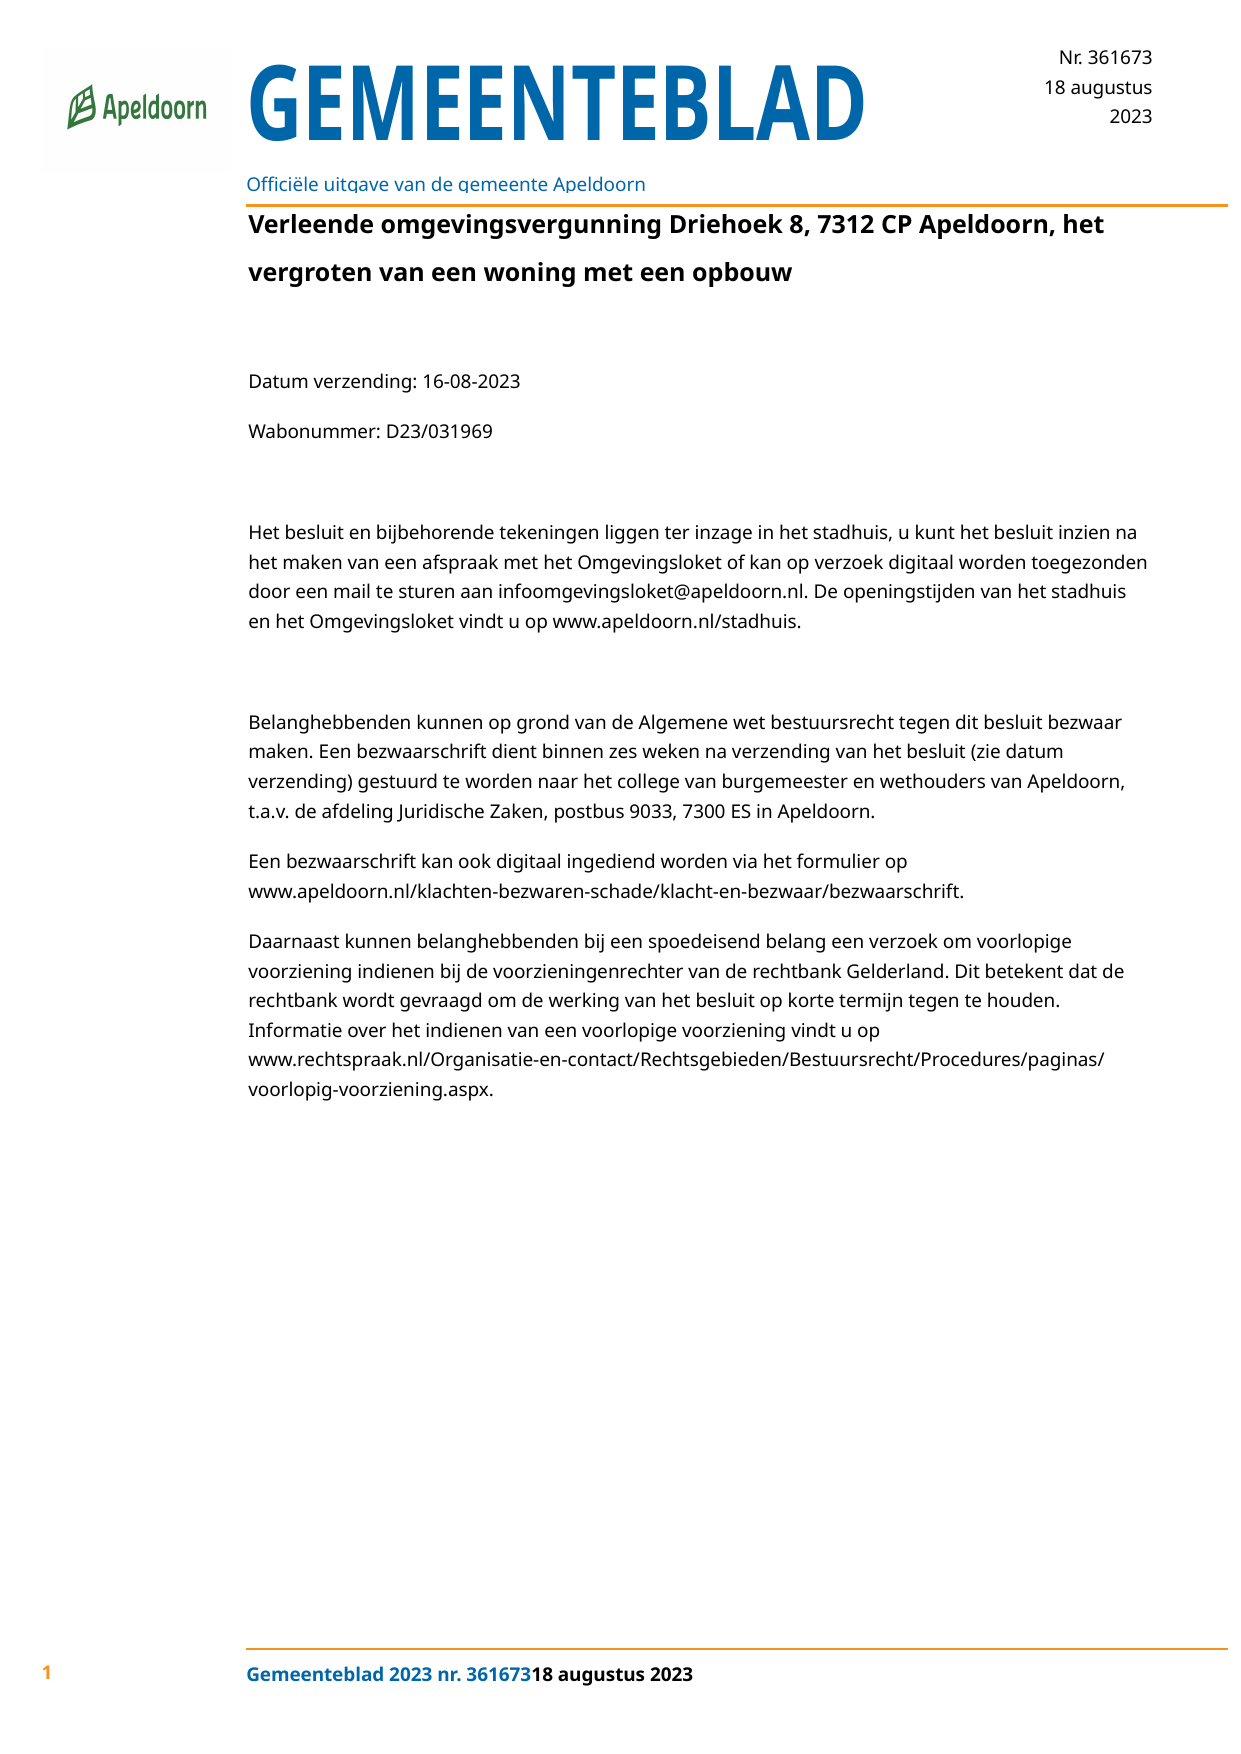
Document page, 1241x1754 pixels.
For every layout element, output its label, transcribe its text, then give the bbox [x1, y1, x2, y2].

picture [41, 47, 231, 172]
text Daarnaast kunnen belanghebbenden bij een spoedeisend belang een verzoek om voorlopige voorziening indienen bij de voorzieningenrechter van de rechtbank Gelderland. Dit betekent dat de rechtbank wordt gevraagd om de werking van het besluit op korte termijn tegen te houden. Informatie over het indienen van een voorlopige voorziening vindt u op www.rechtspraak.nl/Organisatie-en-contact/Rechtsgebieden/Bestuursrecht/Procedures/paginas/voorlopig-voorziening.aspx. [248, 928, 1152, 1102]
text Een bezwaarschrift kan ook digitaal ingediend worden via het formulier op www.apeldoorn.nl/klachten-bezwaren-schade/klacht-en-bezwaar/bezwaarschrift. [248, 848, 1152, 904]
text Verleende omgevingsvergunning Driehoek 8, 7312 CP Apeldoorn, het vergroten van een woning met een opbouw [248, 207, 1152, 288]
text Datum verzending: 16-08-2023 [248, 368, 1152, 394]
text Belanghebbenden kunnen op grond van de Algemene wet bestuursrecht tegen dit besluit bezwaar maken. Een bezwaarschrift dient binnen zes weken na verzending van het besluit (zie datum verzending) gestuurd te worden naar het college van burgemeester en wethouders van Apeldoorn, t.a.v. de afdeling Juridische Zaken, postbus 9033, 7300 ES in Apeldoorn. [248, 709, 1152, 824]
text Wabonummer: D23/031969 [248, 419, 1152, 444]
text Het besluit en bijbehorende tekeningen liggen ter inzage in het stadhuis, u kunt het besluit inzien na het maken van een afspraak met het Omgevingsloket of kan op verzoek digitaal worden toegezonden door een mail te sturen aan infoomgevingsloket@apeldoorn.nl. De openingstijden van het stadhuis en het Omgevingsloket vindt u op www.apeldoorn.nl/stadhuis. [248, 519, 1152, 634]
